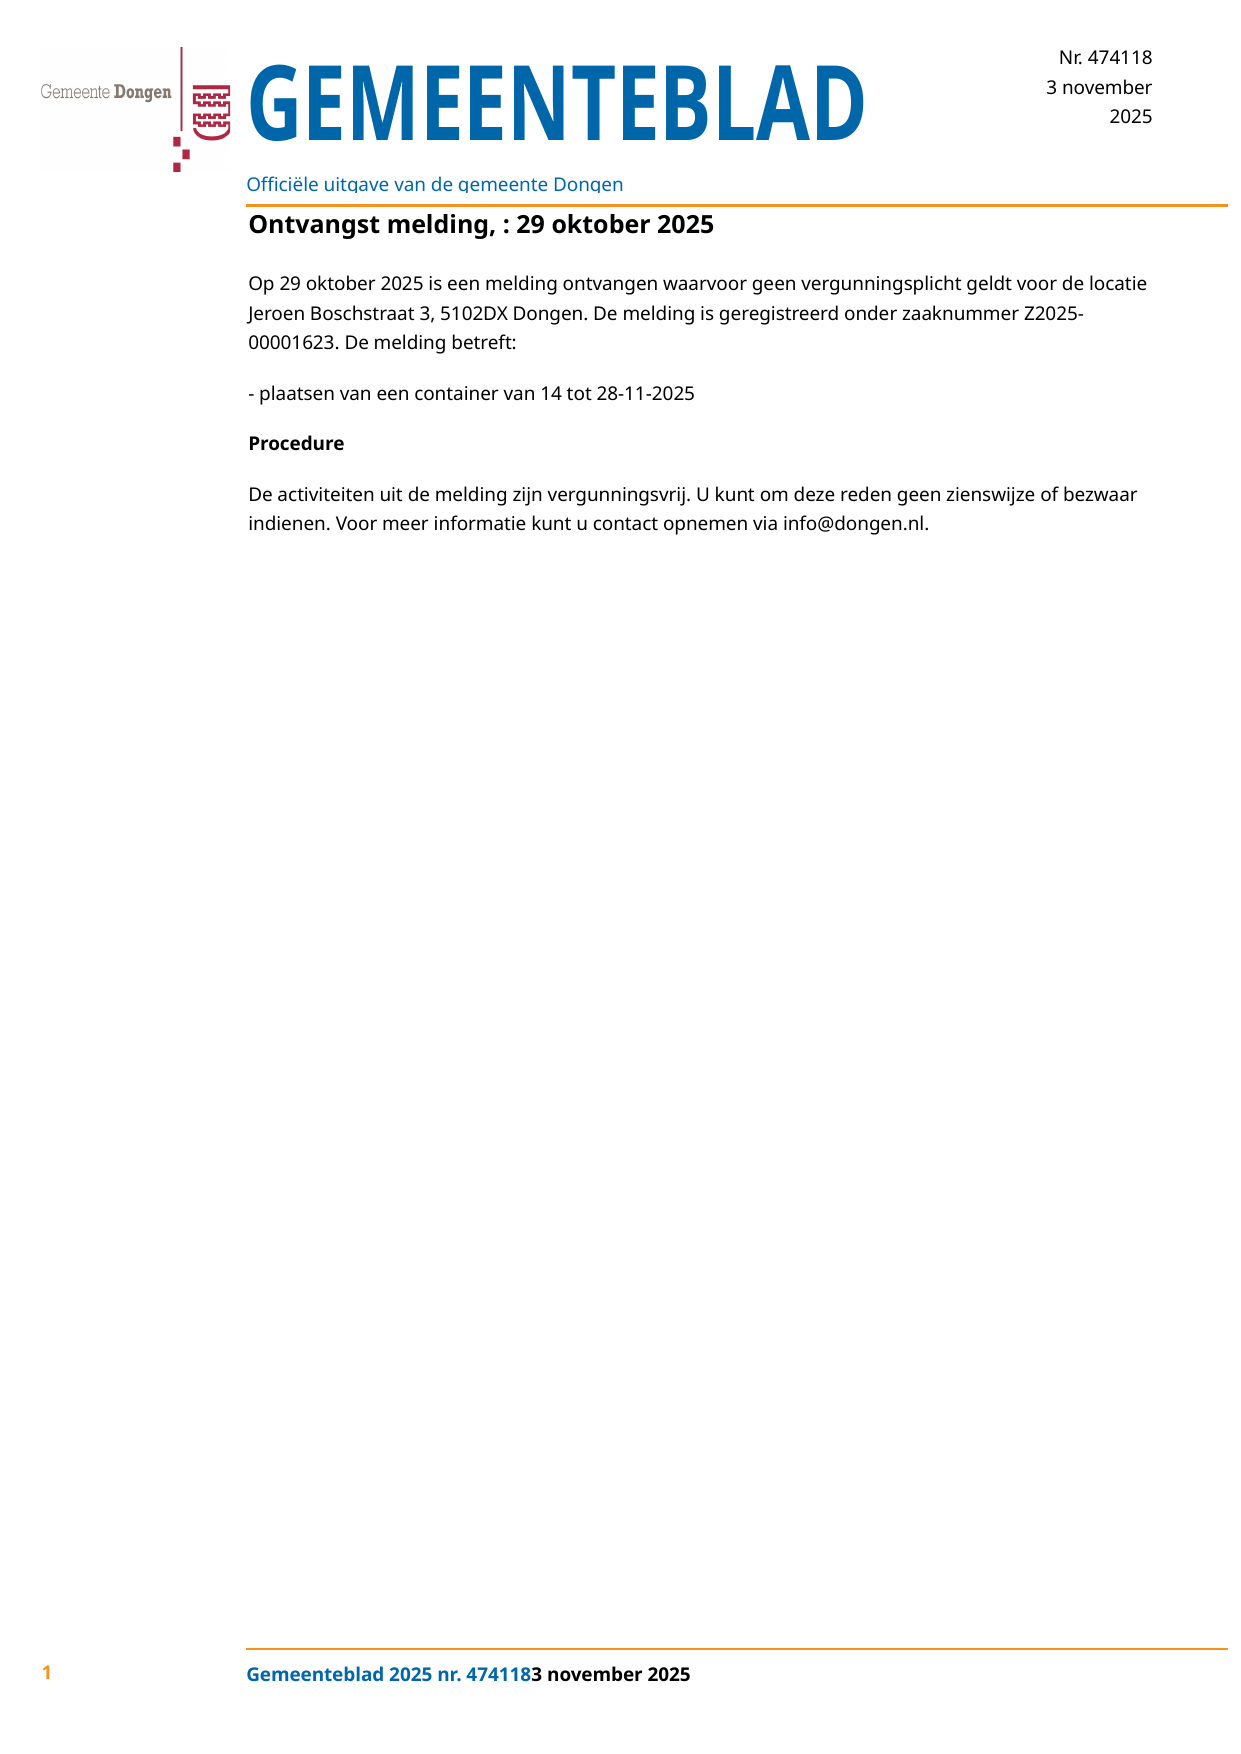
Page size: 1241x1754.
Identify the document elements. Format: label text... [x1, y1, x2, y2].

text De activiteiten uit de melding zijn vergunningsvrij. U kunt om deze reden geen zienswijze of bezwaar indienen. Voor meer informatie kunt u contact opnemen via info@dongen.nl. [248, 481, 1152, 536]
picture [41, 47, 231, 172]
text Op 29 oktober 2025 is een melding ontvangen waarvoor geen vergunningsplicht geldt voor de locatie Jeroen Boschstraat 3, 5102DX Dongen. De melding is geregistreerd onder zaaknummer Z2025-00001623. De melding betreft: [248, 270, 1152, 355]
text Ontvangst melding, : 29 oktober 2025 [248, 207, 1152, 241]
text - plaatsen van een container van 14 tot 28-11-2025 [248, 380, 1152, 406]
text Procedure [248, 430, 1152, 456]
